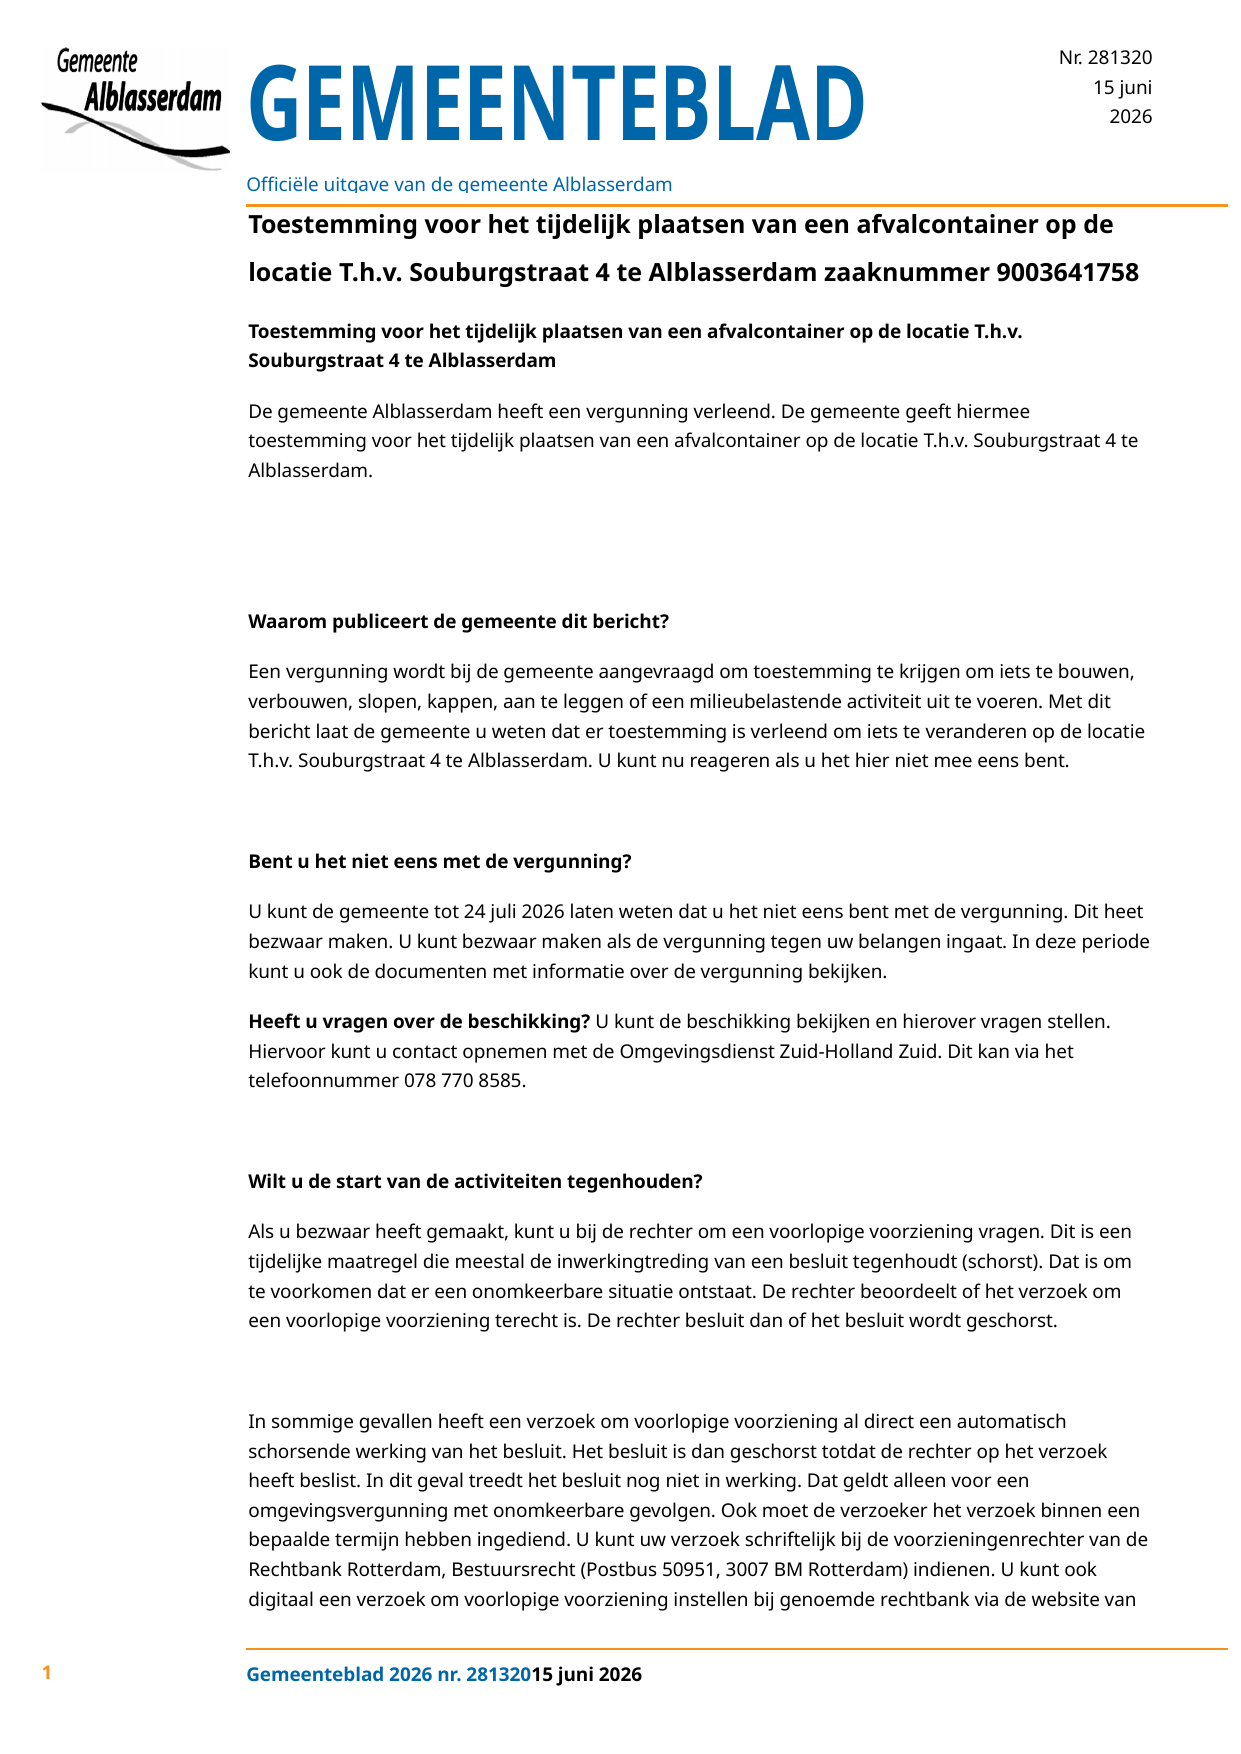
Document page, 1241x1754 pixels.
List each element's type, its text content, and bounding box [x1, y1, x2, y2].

text Als u bezwaar heeft gemaakt, kunt u bij de rechter om een voorlopige voorziening vragen. Dit is een tijdelijke maatregel die meestal de inwerkingtreding van een besluit tegenhoudt (schorst). Dat is om te voorkomen dat er een onomkeerbare situatie ontstaat. De rechter beoordeelt of het verzoek om een voorlopige voorziening terecht is. De rechter besluit dan of het besluit wordt geschorst. [248, 1219, 1152, 1333]
text Bent u het niet eens met de vergunning? [248, 848, 1152, 874]
text In sommige gevallen heeft een verzoek om voorlopige voorziening al direct een automatisch schorsende werking van het besluit. Het besluit is dan geschorst totdat de rechter op het verzoek heeft beslist. In dit geval treedt het besluit nog niet in werking. Dat geldt alleen voor een omgevingsvergunning met onomkeerbare gevolgen. Ook moet de verzoeker het verzoek binnen een bepaalde termijn hebben ingediend. U kunt uw verzoek schriftelijk bij de voorzieningenrechter van de Rechtbank Rotterdam, Bestuursrecht (Postbus 50951, 3007 BM Rotterdam) indienen. U kunt ook digitaal een verzoek om voorlopige voorziening instellen bij genoemde rechtbank via de website van [248, 1408, 1152, 1612]
text Heeft u vragen over de beschikking? U kunt de beschikking bekijken en hierover vragen stellen. Hiervoor kunt u contact opnemen met de Omgevingsdienst Zuid-Holland Zuid. Dit kan via het telefoonnummer 078 770 8585. [248, 1008, 1152, 1093]
text Toestemming voor het tijdelijk plaatsen van een afvalcontainer op de locatie T.h.v. Souburgstraat 4 te Alblasserdam zaaknummer 9003641758 [248, 207, 1152, 288]
text Toestemming voor het tijdelijk plaatsen van een afvalcontainer op de locatie T.h.v. Souburgstraat 4 te Alblasserdam [248, 318, 1152, 373]
text Wilt u de start van de activiteiten tegenhouden? [248, 1168, 1152, 1194]
picture [41, 47, 231, 172]
text Een vergunning wordt bij de gemeente aangevraagd om toestemming te krijgen om iets te bouwen, verbouwen, slopen, kappen, aan te leggen of een milieubelastende activiteit uit te voeren. Met dit bericht laat de gemeente u weten dat er toestemming is verleend om iets te veranderen op de locatie T.h.v. Souburgstraat 4 te Alblasserdam. U kunt nu reageren als u het hier niet mee eens bent. [248, 659, 1152, 773]
text Waarom publiceert de gemeente dit bericht? [248, 608, 1152, 634]
text U kunt de gemeente tot 24 juli 2026 laten weten dat u het niet eens bent met de vergunning. Dit heet bezwaar maken. U kunt bezwaar maken als de vergunning tegen uw belangen ingaat. In deze periode kunt u ook de documenten met informatie over de vergunning bekijken. [248, 899, 1152, 984]
text De gemeente Alblasserdam heeft een vergunning verleend. De gemeente geeft hiermee toestemming voor het tijdelijk plaatsen van een afvalcontainer op de locatie T.h.v. Souburgstraat 4 te Alblasserdam. [248, 398, 1152, 483]
